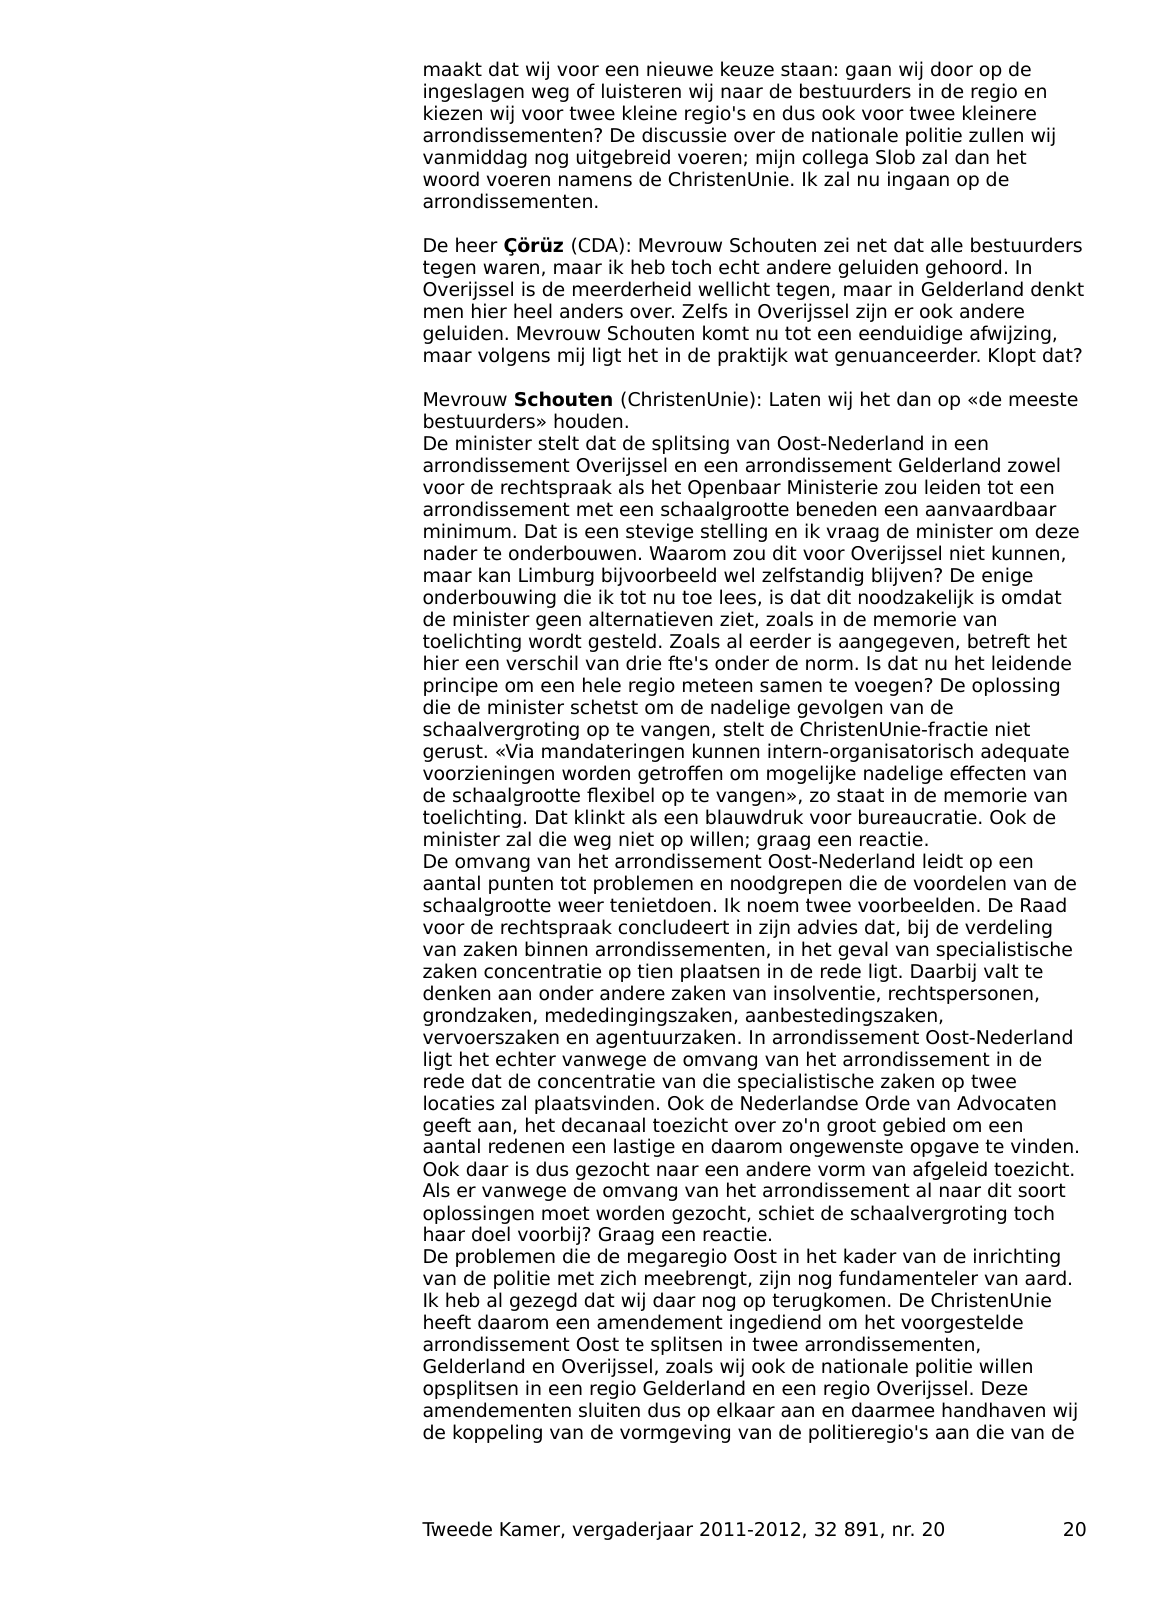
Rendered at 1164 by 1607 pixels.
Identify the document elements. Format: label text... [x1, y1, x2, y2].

text maakt dat wij voor een nieuwe keuze staan: gaan wij door op de ingeslagen weg of luisteren wij naar de bestuurders in de regio en kiezen wij voor twee kleine regio's en dus ook voor twee kleinere arrondissementen? De discussie over de nationale politie zullen wij vanmiddag nog uitgebreid voeren; mijn collega Slob zal dan het woord voeren namens de ChristenUnie. Ik zal nu ingaan op de arrondissementen. [422, 59, 1087, 213]
text De heer Çörüz (CDA): Mevrouw Schouten zei net dat alle bestuurders tegen waren, maar ik heb toch echt andere geluiden gehoord. In Overijssel is de meerderheid wellicht tegen, maar in Gelderland denkt men hier heel anders over. Zelfs in Overijssel zijn er ook andere geluiden. Mevrouw Schouten komt nu tot een eenduidige afwijzing, maar volgens mij ligt het in de praktijk wat genuanceerder. Klopt dat? [422, 235, 1087, 367]
text De omvang van het arrondissement Oost-Nederland leidt op een aantal punten tot problemen en noodgrepen die de voordelen van de schaalgrootte weer tenietdoen. Ik noem twee voorbeelden. De Raad voor de rechtspraak concludeert in zijn advies dat, bij de verdeling van zaken binnen arrondissementen, in het geval van specialistische zaken concentratie op tien plaatsen in de rede ligt. Daarbij valt te denken aan onder andere zaken van insolventie, rechtspersonen, grondzaken, mededingingszaken, aanbestedingszaken, vervoerszaken en agentuurzaken. In arrondissement Oost-Nederland ligt het echter vanwege de omvang van het arrondissement in de rede dat de concentratie van die specialistische zaken op twee locaties zal plaatsvinden. Ook de Nederlandse Orde van Advocaten geeft aan, het decanaal toezicht over zo'n groot gebied om een aantal redenen een lastige en daarom ongewenste opgave te vinden. Ook daar is dus gezocht naar een andere vorm van afgeleid toezicht. Als er vanwege de omvang van het arrondissement al naar dit soort oplossingen moet worden gezocht, schiet de schaalvergroting toch haar doel voorbij? Graag een reactie. [422, 851, 1087, 1246]
text De minister stelt dat de splitsing van Oost-Nederland in een arrondissement Overijssel en een arrondissement Gelderland zowel voor de rechtspraak als het Openbaar Ministerie zou leiden tot een arrondissement met een schaalgrootte beneden een aanvaardbaar minimum. Dat is een stevige stelling en ik vraag de minister om deze nader te onderbouwen. Waarom zou dit voor Overijssel niet kunnen, maar kan Limburg bijvoorbeeld wel zelfstandig blijven? De enige onderbouwing die ik tot nu toe lees, is dat dit noodzakelijk is omdat de minister geen alternatieven ziet, zoals in de memorie van toelichting wordt gesteld. Zoals al eerder is aangegeven, betreft het hier een verschil van drie fte's onder de norm. Is dat nu het leidende principe om een hele regio meteen samen te voegen? De oplossing die de minister schetst om de nadelige gevolgen van de schaalvergroting op te vangen, stelt de ChristenUnie-fractie niet gerust. «Via mandateringen kunnen intern-organisatorisch adequate voorzieningen worden getroffen om mogelijke nadelige effecten van de schaalgrootte flexibel op te vangen», zo staat in de memorie van toelichting. Dat klinkt als een blauwdruk voor bureaucratie. Ook de minister zal die weg niet op willen; graag een reactie. [422, 433, 1087, 851]
text De problemen die de megaregio Oost in het kader van de inrichting van de politie met zich meebrengt, zijn nog fundamenteler van aard. Ik heb al gezegd dat wij daar nog op terugkomen. De ChristenUnie heeft daarom een amendement ingediend om het voorgestelde arrondissement Oost te splitsen in twee arrondissementen, Gelderland en Overijssel, zoals wij ook de nationale politie willen opsplitsen in een regio Gelderland en een regio Overijssel. Deze amendementen sluiten dus op elkaar aan en daarmee handhaven wij de koppeling van de vormgeving van de politieregio's aan die van de [422, 1246, 1087, 1444]
text Mevrouw Schouten (ChristenUnie): Laten wij het dan op «de meeste bestuurders» houden. [422, 389, 1087, 433]
